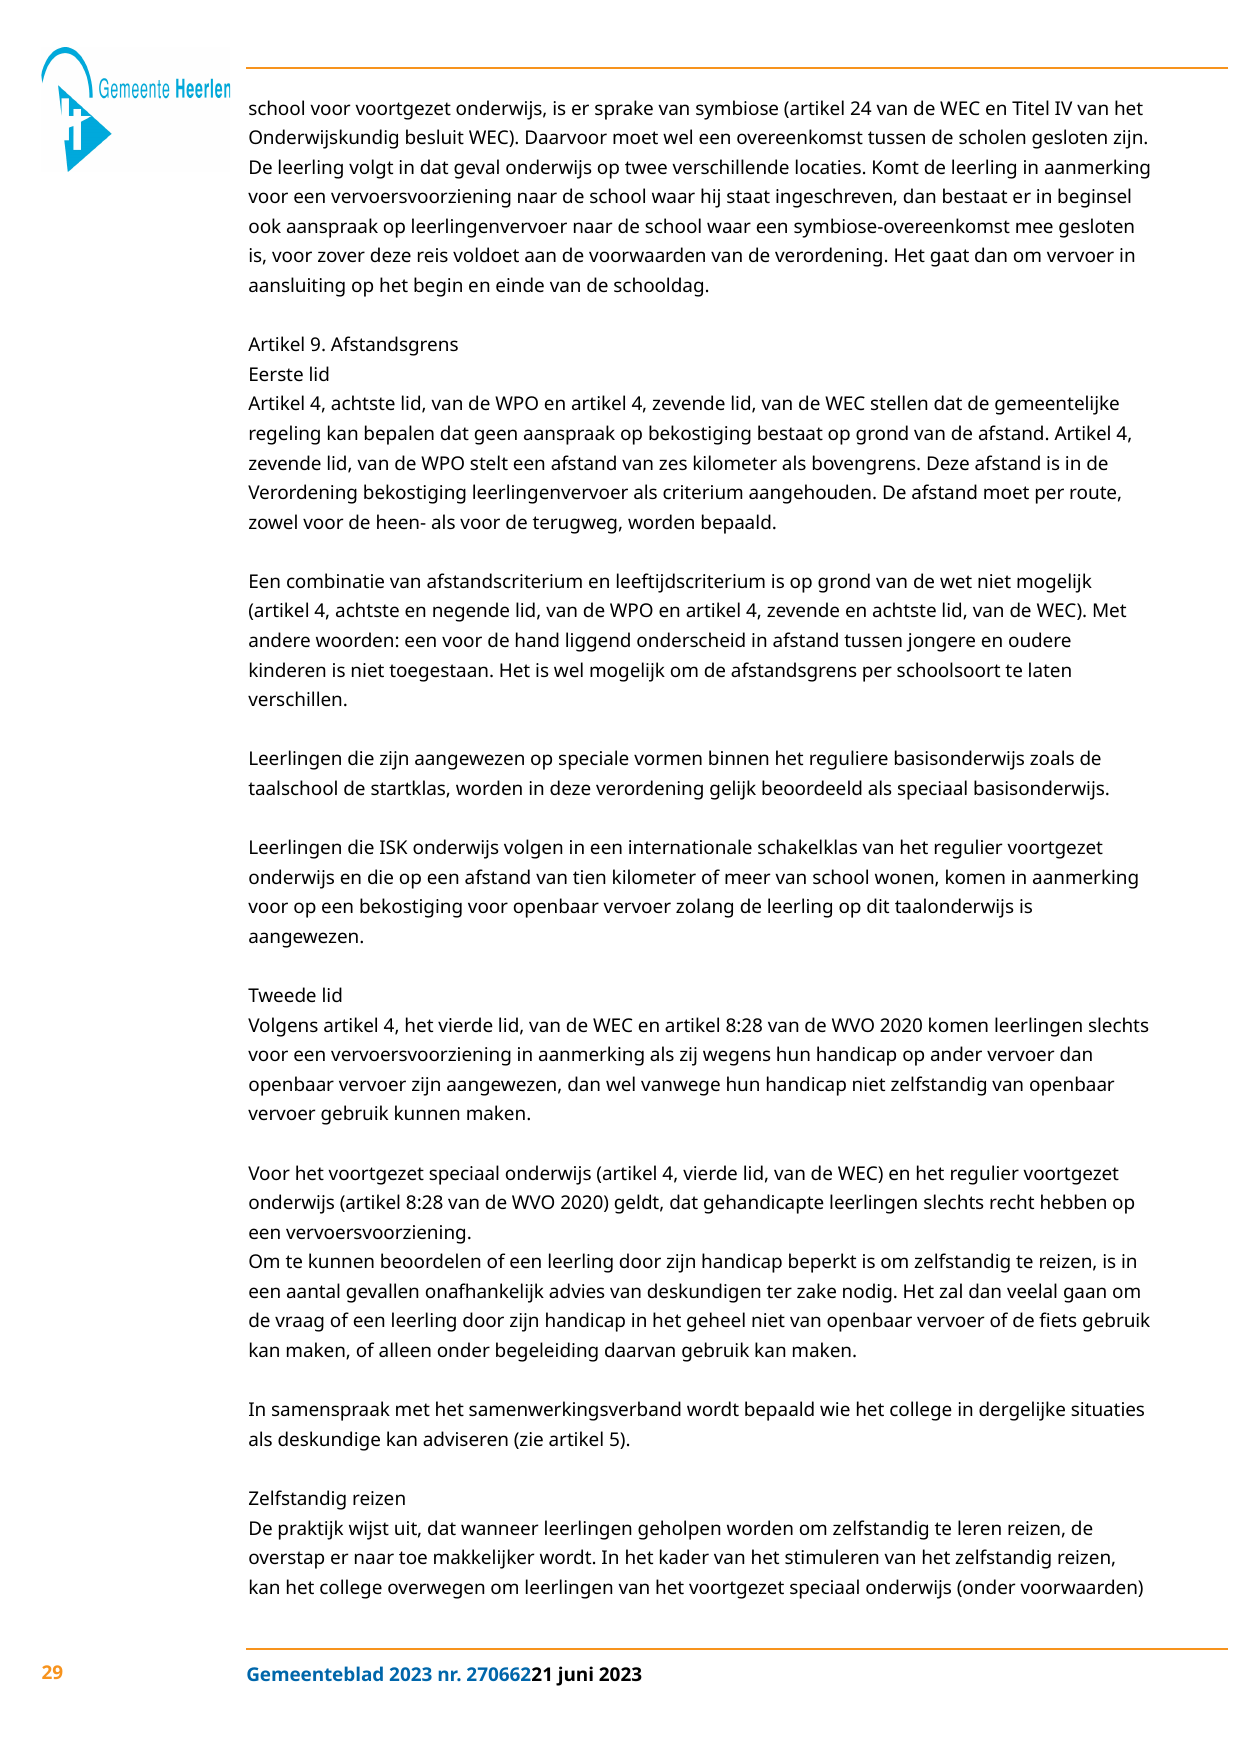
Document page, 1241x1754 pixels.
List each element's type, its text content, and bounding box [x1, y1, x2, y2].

text school voor voortgezet onderwijs, is er sprake van symbiose (artikel 24 van de WEC en Titel IV van het Onderwijskundig besluit WEC). Daarvoor moet wel een overeenkomst tussen de scholen gesloten zijn. De leerling volgt in dat geval onderwijs op twee verschillende locaties. Komt de leerling in aanmerking voor een vervoersvoorziening naar de school waar hij staat ingeschreven, dan bestaat er in beginsel ook aanspraak op leerlingenvervoer naar de school waar een symbiose-overeenkomst mee gesloten is, voor zover deze reis voldoet aan de voorwaarden van de verordening. Het gaat dan om vervoer in aansluiting op het begin en einde van de schooldag. [248, 95, 1152, 298]
text Voor het voortgezet speciaal onderwijs (artikel 4, vierde lid, van de WEC) en het regulier voortgezet onderwijs (artikel 8:28 van de WVO 2020) geldt, dat gehandicapte leerlingen slechts recht hebben op een vervoersvoorziening. [248, 1160, 1152, 1245]
text Leerlingen die ISK onderwijs volgen in een internationale schakelklas van het regulier voortgezet onderwijs en die op een afstand van tien kilometer of meer van school wonen, komen in aanmerking voor op een bekostiging voor openbaar vervoer zolang de leerling op dit taalonderwijs is aangewezen. [248, 834, 1152, 949]
text Tweede lid [248, 982, 1152, 1008]
picture [41, 47, 59, 70]
text Eerste lid [248, 361, 1152, 387]
text In samenspraak met het samenwerkingsverband wordt bepaald wie het college in dergelijke situaties als deskundige kan adviseren (zie artikel 5). [248, 1396, 1152, 1452]
text De praktijk wijst uit, dat wanneer leerlingen geholpen worden om zelfstandig te leren reizen, de overstap er naar toe makkelijker wordt. In het kader van het stimuleren van het zelfstandig reizen, kan het college overwegen om leerlingen van het voortgezet speciaal onderwijs (onder voorwaarden) [248, 1515, 1152, 1600]
picture [41, 47, 231, 172]
text Om te kunnen beoordelen of een leerling door zijn handicap beperkt is om zelfstandig te reizen, is in een aantal gevallen onafhankelijk advies van deskundigen ter zake nodig. Het zal dan veelal gaan om de vraag of een leerling door zijn handicap in het geheel niet van openbaar vervoer of de fiets gebruik kan maken, of alleen onder begeleiding daarvan gebruik kan maken. [248, 1248, 1152, 1363]
text Artikel 4, achtste lid, van de WPO en artikel 4, zevende lid, van de WEC stellen dat de gemeentelijke regeling kan bepalen dat geen aanspraak op bekostiging bestaat op grond van de afstand. Artikel 4, zevende lid, van de WPO stelt een afstand van zes kilometer als bovengrens. Deze afstand is in de Verordening bekostiging leerlingenvervoer als criterium aangehouden. De afstand moet per route, zowel voor de heen- als voor de terugweg, worden bepaald. [248, 391, 1152, 535]
text Leerlingen die zijn aangewezen op speciale vormen binnen het reguliere basisonderwijs zoals de taalschool de startklas, worden in deze verordening gelijk beoordeeld als speciaal basisonderwijs. [248, 746, 1152, 801]
text Artikel 9. Afstandsgrens [248, 331, 1152, 357]
text Een combinatie van afstandscriterium en leeftijdscriterium is op grond van de wet niet mogelijk (artikel 4, achtste en negende lid, van de WPO en artikel 4, zevende en achtste lid, van de WEC). Met andere woorden: een voor de hand liggend onderscheid in afstand tussen jongere en oudere kinderen is niet toegestaan. Het is wel mogelijk om de afstandsgrens per schoolsoort te laten verschillen. [248, 568, 1152, 712]
text Volgens artikel 4, het vierde lid, van de WEC en artikel 8:28 van de WVO 2020 komen leerlingen slechts voor een vervoersvoorziening in aanmerking als zij wegens hun handicap op ander vervoer dan openbaar vervoer zijn aangewezen, dan wel vanwege hun handicap niet zelfstandig van openbaar vervoer gebruik kunnen maken. [248, 1012, 1152, 1126]
text Zelfstandig reizen [248, 1485, 1152, 1511]
